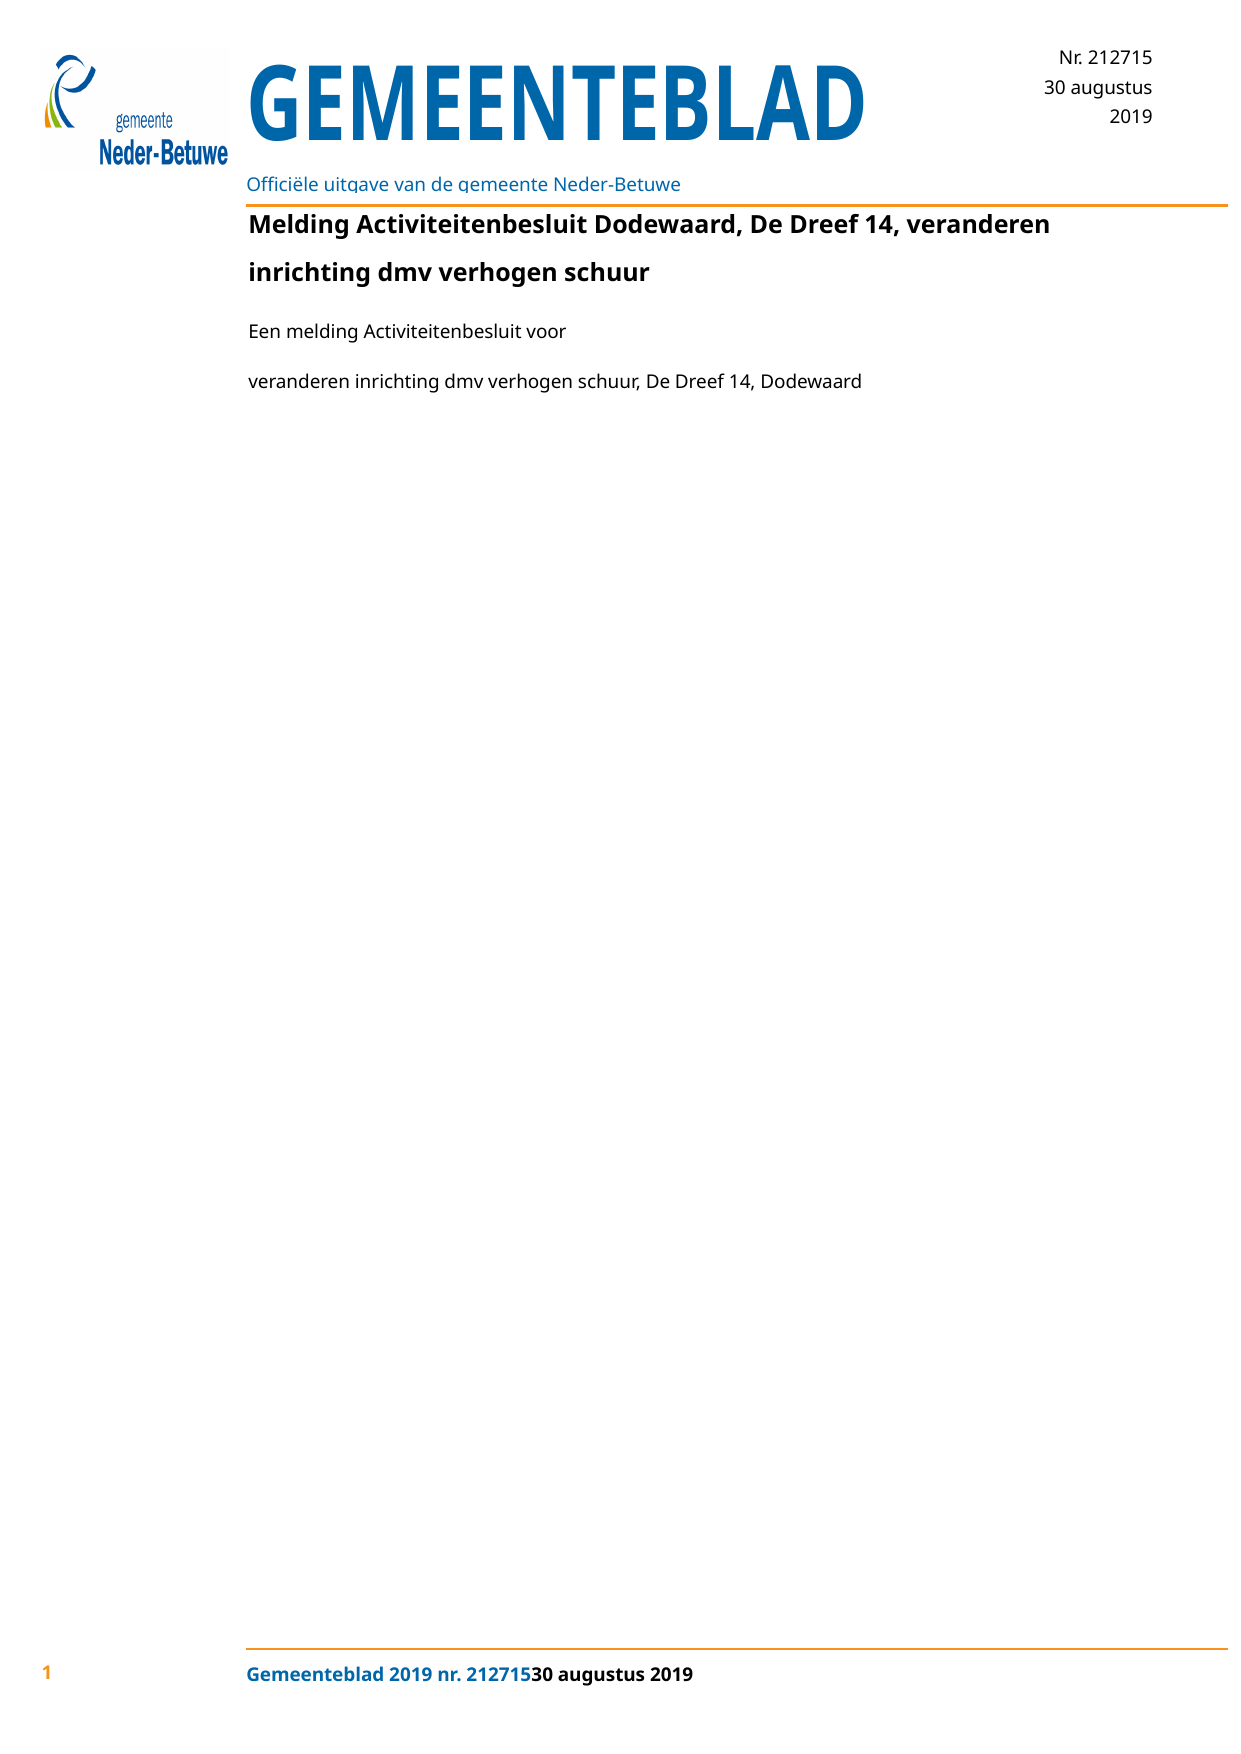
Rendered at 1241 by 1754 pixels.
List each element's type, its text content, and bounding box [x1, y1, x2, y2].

text veranderen inrichting dmv verhogen schuur, De Dreef 14, Dodewaard [248, 368, 1152, 394]
text Melding Activiteitenbesluit Dodewaard, De Dreef 14, veranderen inrichting dmv verhogen schuur [248, 207, 1152, 288]
text Een melding Activiteitenbesluit voor [248, 318, 1152, 344]
picture [41, 47, 231, 172]
